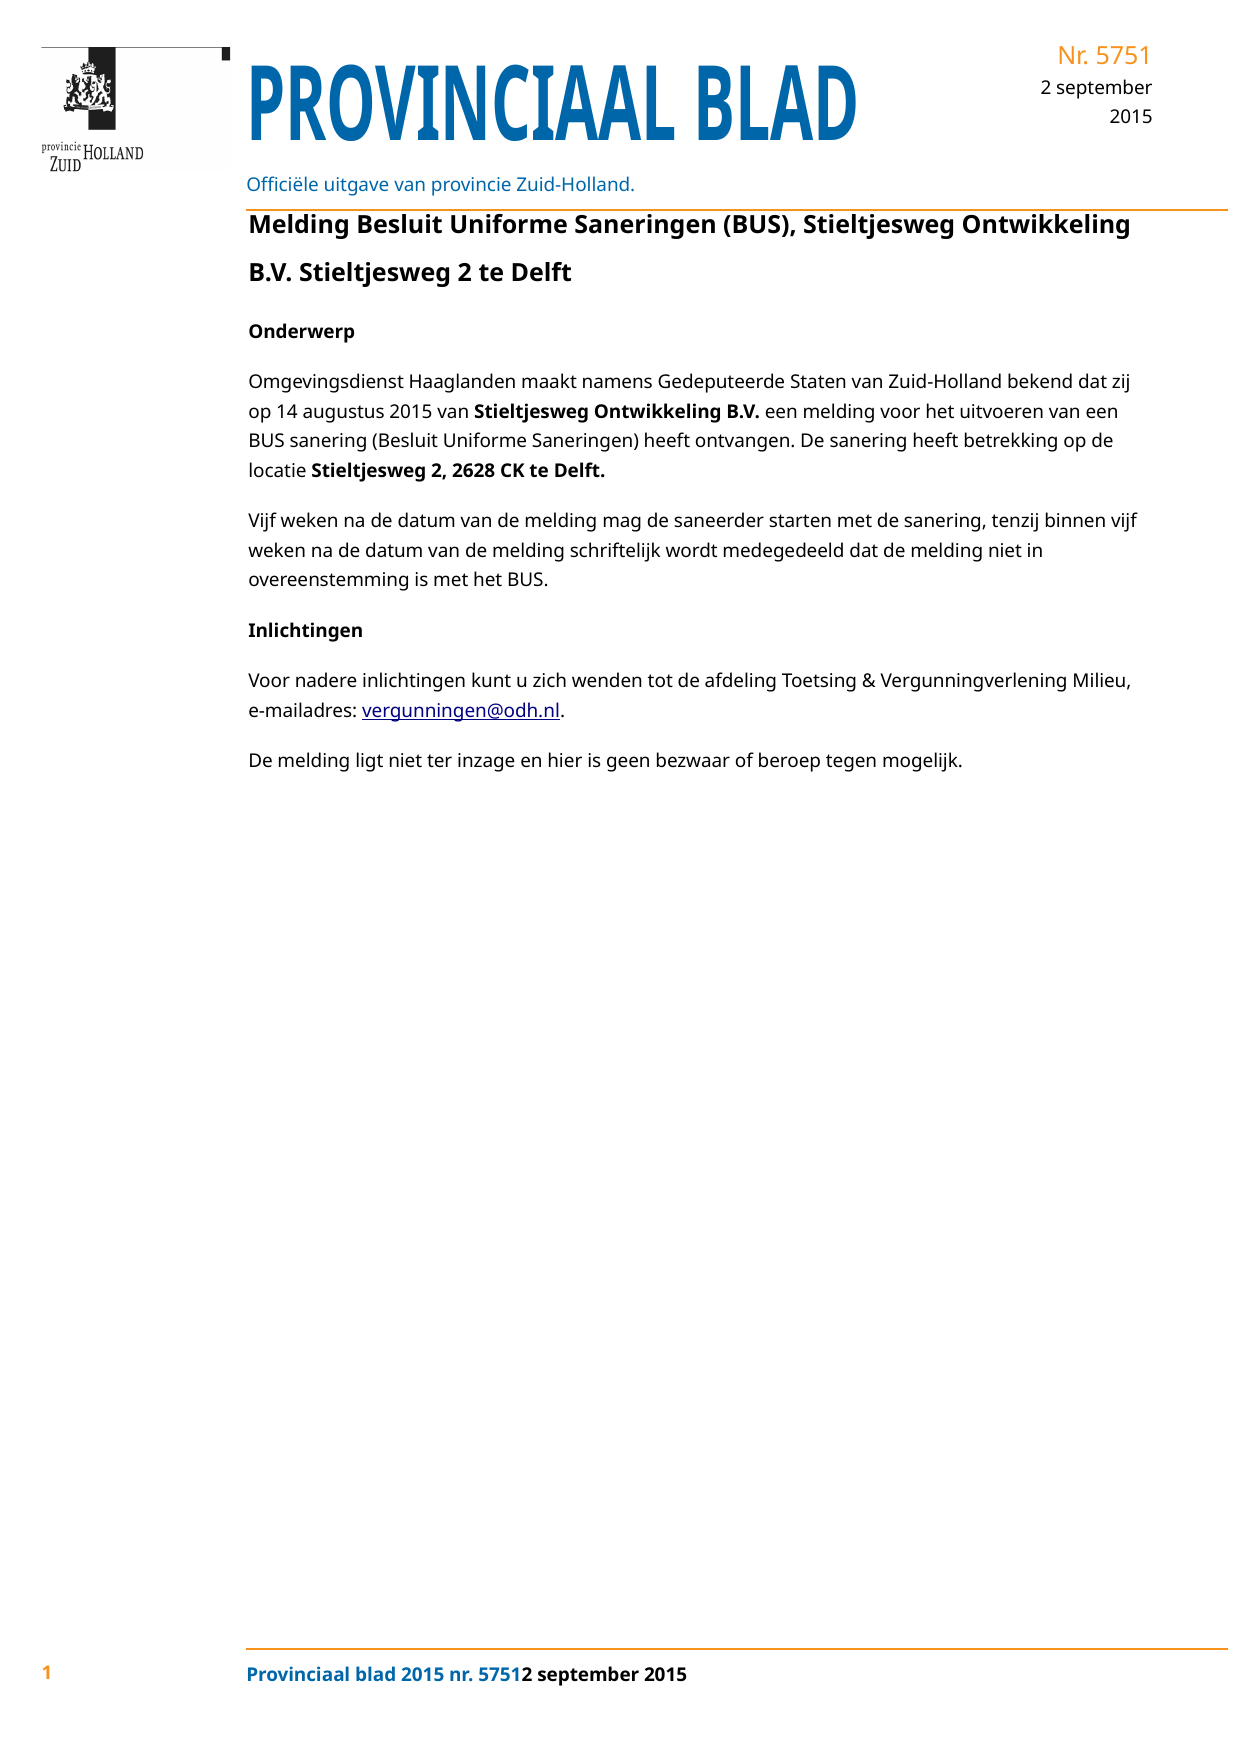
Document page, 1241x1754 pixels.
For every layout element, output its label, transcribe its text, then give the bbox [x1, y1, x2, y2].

text Inlichtingen [248, 617, 1152, 643]
text Melding Besluit Uniforme Saneringen (BUS), Stieltjesweg Ontwikkeling B.V. Stieltjesweg 2 te Delft [248, 211, 1152, 288]
text Vijf weken na de datum van de melding mag de saneerder starten met de sanering, tenzij binnen vijf weken na de datum van de melding schriftelijk wordt medegedeeld dat de melding niet in overeenstemming is met het BUS. [248, 507, 1152, 592]
picture [41, 47, 231, 172]
text Voor nadere inlichtingen kunt u zich wenden tot de afdeling Toetsing & Vergunningverlening Milieu, e-mailadres: vergunningen@odh.nl. [248, 667, 1152, 723]
text Omgevingsdienst Haaglanden maakt namens Gedeputeerde Staten van Zuid-Holland bekend dat zij op 14 augustus 2015 van Stieltjesweg Ontwikkeling B.V. een melding voor het uitvoeren van een BUS sanering (Besluit Uniforme Saneringen) heeft ontvangen. De sanering heeft betrekking op de locatie Stieltjesweg 2, 2628 CK te Delft. [248, 368, 1152, 483]
text Onderwerp [248, 318, 1152, 344]
text De melding ligt niet ter inzage en hier is geen bezwaar of beroep tegen mogelijk. [248, 747, 1152, 773]
